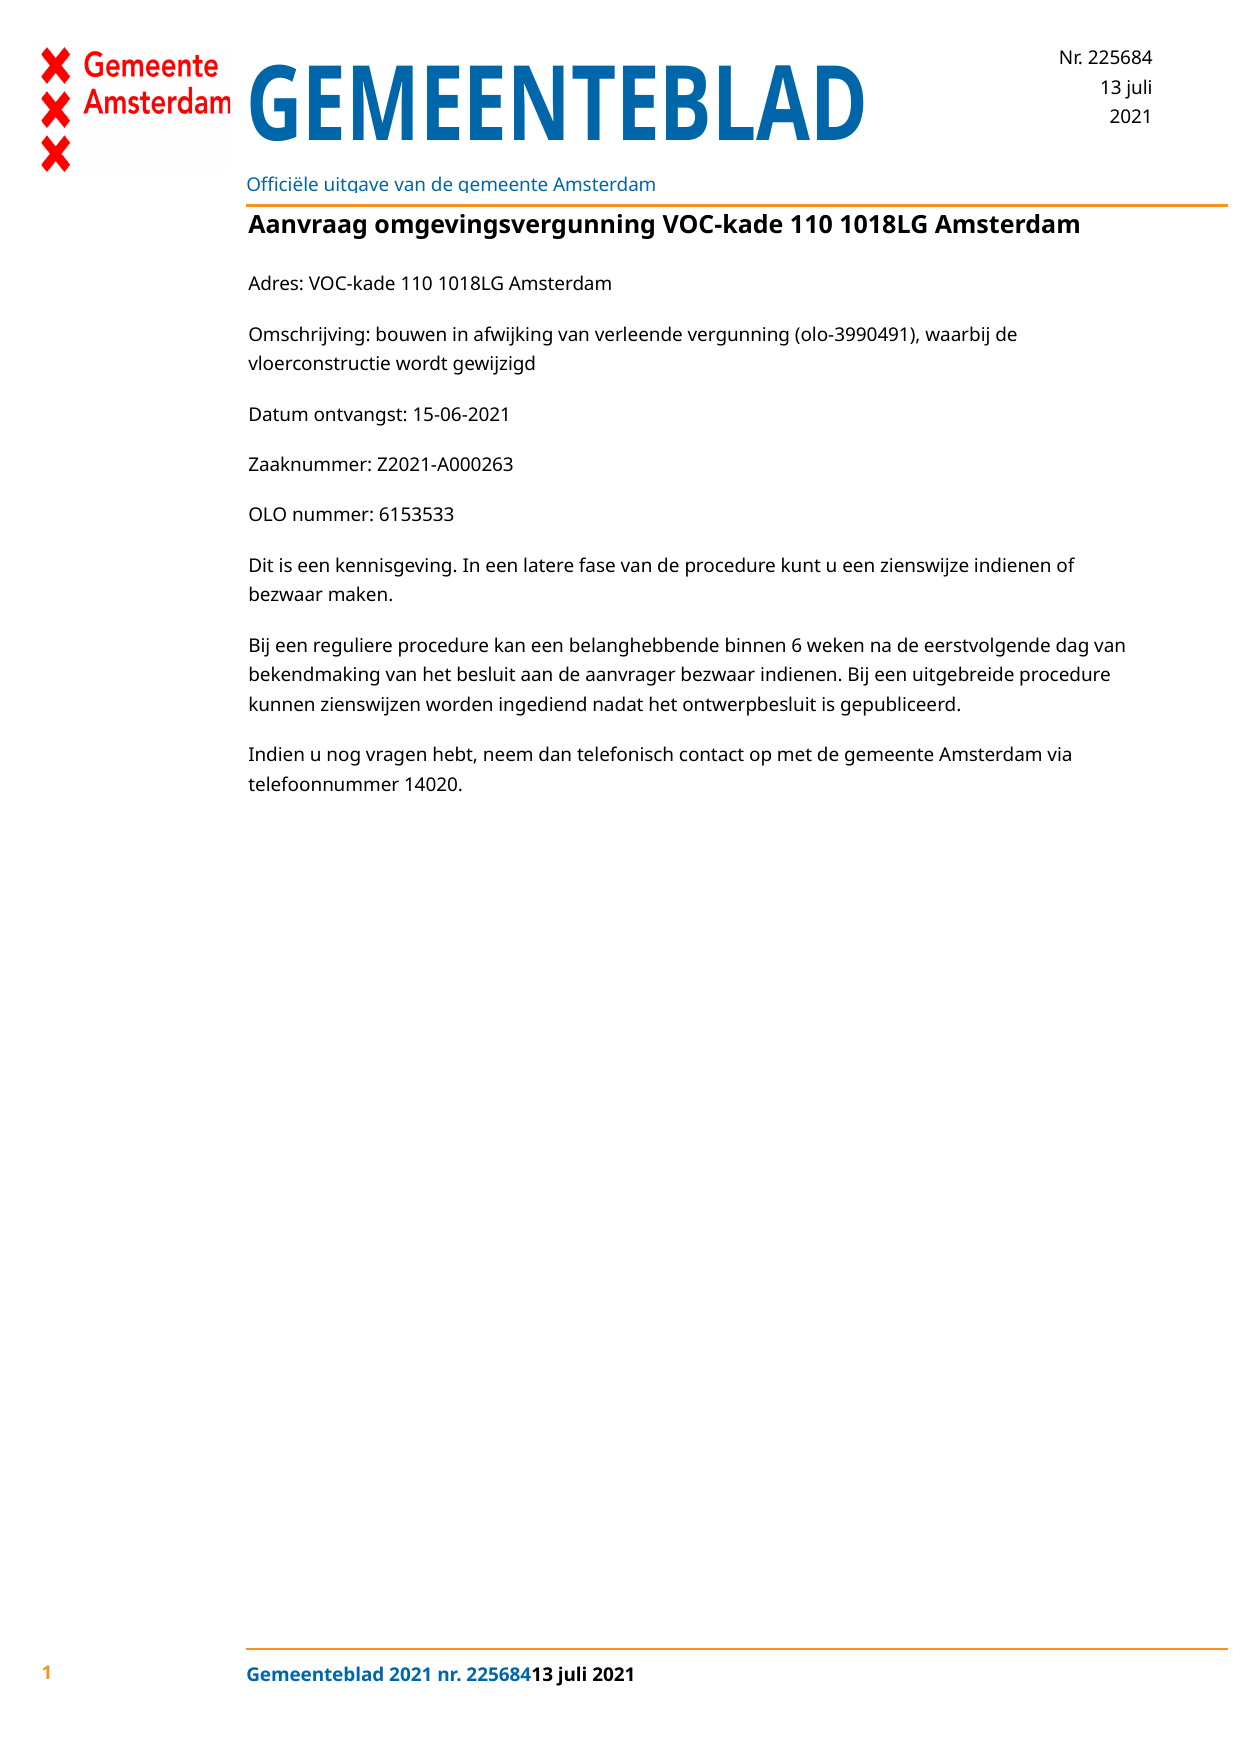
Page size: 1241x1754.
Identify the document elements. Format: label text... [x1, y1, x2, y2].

text Zaaknummer: Z2021-A000263 [248, 451, 1152, 477]
text Adres: VOC-kade 110 1018LG Amsterdam [248, 270, 1152, 296]
text Omschrijving: bouwen in afwijking van verleende vergunning (olo-3990491), waarbij de vloerconstructie wordt gewijzigd [248, 321, 1152, 376]
text Dit is een kennisgeving. In een latere fase van de procedure kunt u een zienswijze indienen of bezwaar maken. [248, 552, 1152, 607]
text Indien u nog vragen hebt, neem dan telefonisch contact op met de gemeente Amsterdam via telefoonnummer 14020. [248, 742, 1152, 797]
text Datum ontvangst: 15-06-2021 [248, 401, 1152, 426]
text Bij een reguliere procedure kan een belanghebbende binnen 6 weken na de eerstvolgende dag van bekendmaking van het besluit aan de aanvrager bezwaar indienen. Bij een uitgebreide procedure kunnen zienswijzen worden ingediend nadat het ontwerpbesluit is gepubliceerd. [248, 632, 1152, 717]
picture [41, 47, 231, 172]
text OLO nummer: 6153533 [248, 502, 1152, 527]
text Aanvraag omgevingsvergunning VOC-kade 110 1018LG Amsterdam [248, 207, 1152, 241]
